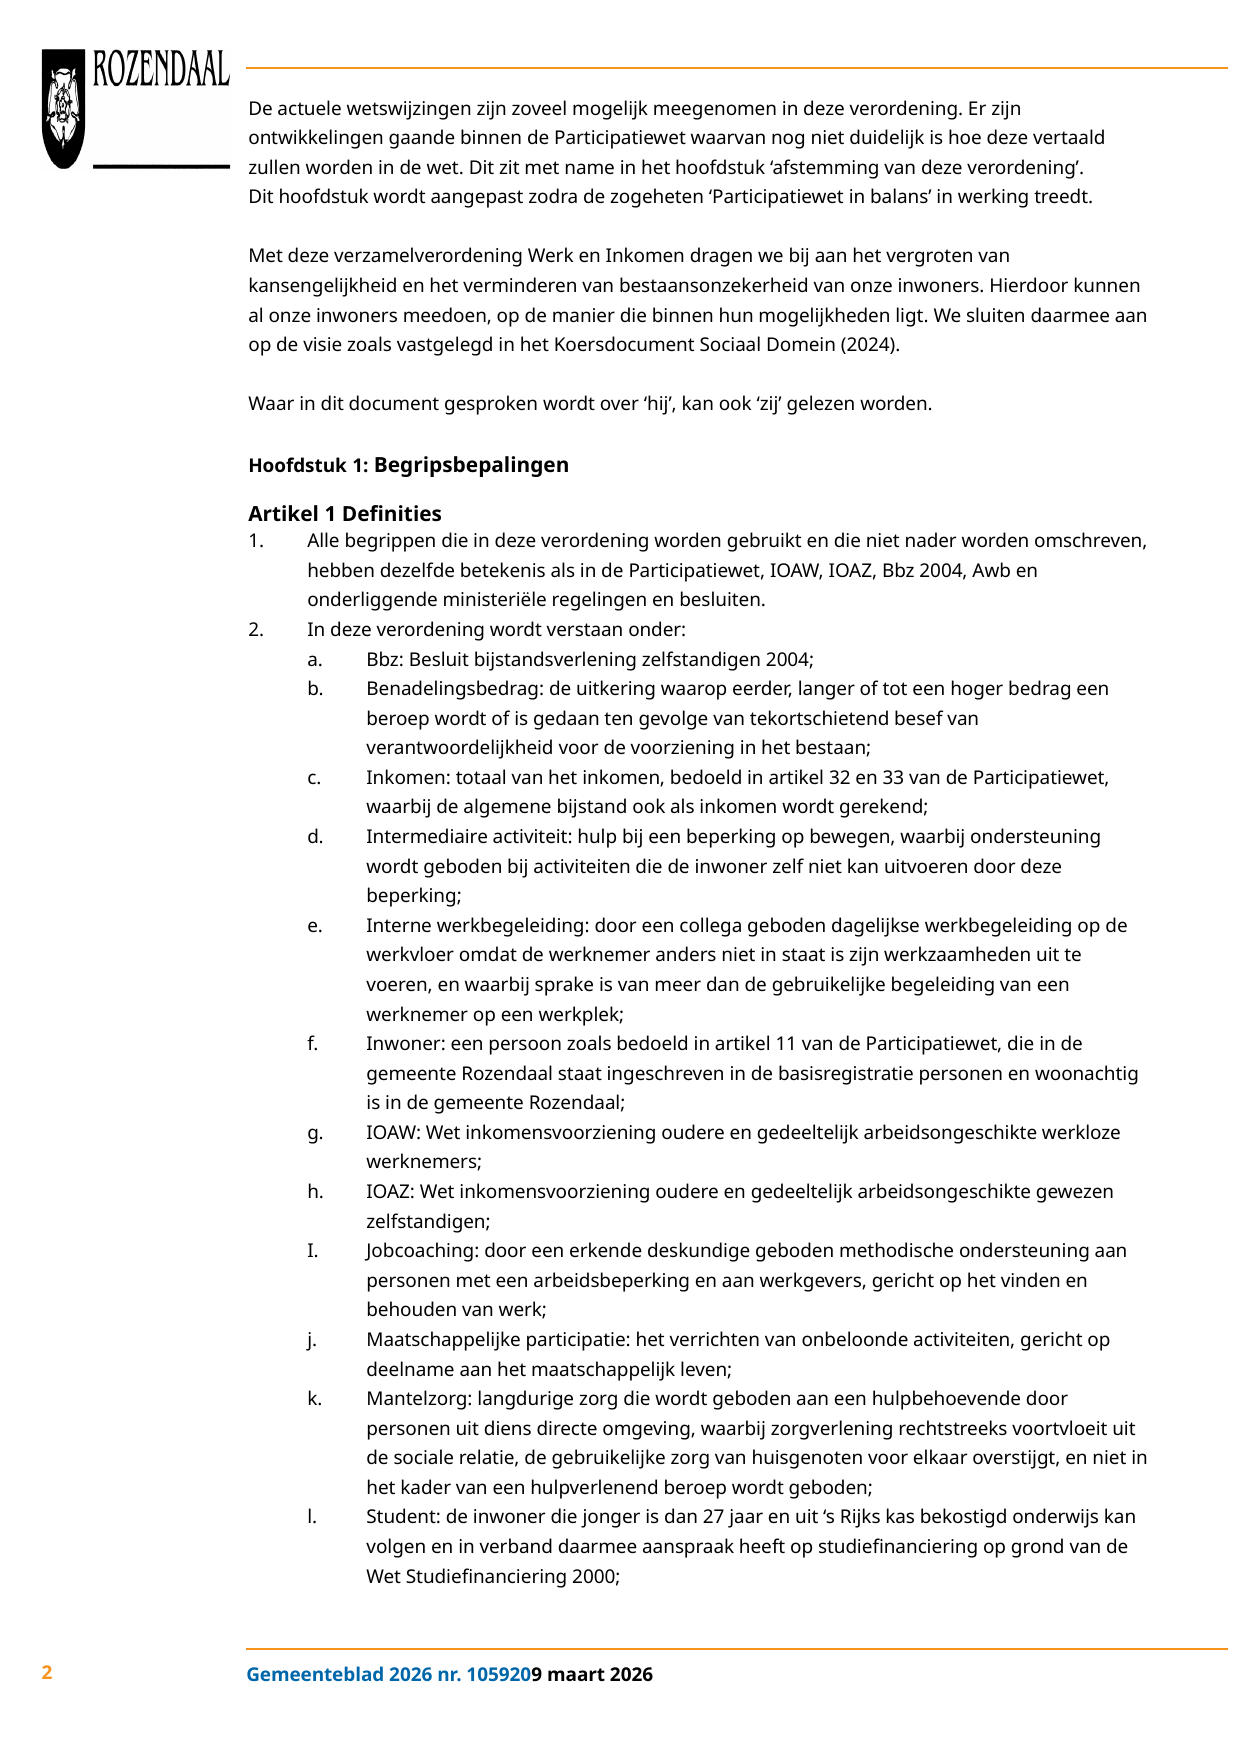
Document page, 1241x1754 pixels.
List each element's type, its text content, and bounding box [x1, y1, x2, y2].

text Waar in dit document gesproken wordt over ‘hij’, kan ook ‘zij’ gelezen worden. [248, 391, 1152, 416]
list Alle begrippen die in deze verordening worden gebruikt en die niet nader worden omschreven, hebben dezelfde betekenis als in de Participatiewet, IOAW, IOAZ, Bbz 2004, Awb en onderliggende ministeriële regelingen en besluiten. [248, 527, 1152, 612]
text Dit hoofdstuk wordt aangepast zodra de zogeheten ‘Participatiewet in balans’ in werking treedt. [248, 183, 1152, 209]
list Mantelzorg: langdurige zorg die wordt geboden aan een hulpbehoevende door personen uit diens directe omgeving, waarbij zorgverlening rechtstreeks voortvloeit uit de sociale relatie, de gebruikelijke zorg van huisgenoten voor elkaar overstijgt, en niet in het kader van een hulpverlenend beroep wordt geboden; [307, 1385, 1152, 1500]
list Benadelingsbedrag: de uitkering waarop eerder, langer of tot een hoger bedrag een beroep wordt of is gedaan ten gevolge van tekortschietend besef van verantwoordelijkheid voor de voorziening in het bestaan; [307, 675, 1152, 760]
list IOAZ: Wet inkomensvoorziening oudere en gedeeltelijk arbeidsongeschikte gewezen zelfstandigen; [307, 1178, 1152, 1234]
list Inkomen: totaal van het inkomen, bedoeld in artikel 32 en 33 van de Participatiewet, waarbij de algemene bijstand ook als inkomen wordt gerekend; [307, 764, 1152, 819]
text De actuele wetswijzingen zijn zoveel mogelijk meegenomen in deze verordening. Er zijn ontwikkelingen gaande binnen de Participatiewet waarvan nog niet duidelijk is hoe deze vertaald zullen worden in de wet. Dit zit met name in het hoofdstuk ‘afstemming van deze verordening’. [248, 95, 1152, 180]
list Maatschappelijke participatie: het verrichten van onbeloonde activiteiten, gericht op deelname aan het maatschappelijk leven; [307, 1326, 1152, 1382]
list IOAW: Wet inkomensvoorziening oudere en gedeeltelijk arbeidsongeschikte werkloze werknemers; [307, 1119, 1152, 1174]
list Student: de inwoner die jonger is dan 27 jaar en uit ‘s Rijks kas bekostigd onderwijs kan volgen en in verband daarmee aanspraak heeft op studiefinanciering op grond van de Wet Studiefinanciering 2000; [307, 1504, 1152, 1589]
list In deze verordening wordt verstaan onder: [248, 616, 1152, 642]
list Jobcoaching: door een erkende deskundige geboden methodische ondersteuning aan personen met een arbeidsbeperking en aan werkgevers, gericht op het vinden en behouden van werk; [307, 1237, 1152, 1322]
list Inwoner: een persoon zoals bedoeld in artikel 11 van de Participatiewet, die in de gemeente Rozendaal staat ingeschreven in de basisregistratie personen en woonachtig is in de gemeente Rozendaal; [307, 1030, 1152, 1115]
text Artikel 1 Definities [248, 499, 1152, 527]
text Met deze verzamelverordening Werk en Inkomen dragen we bij aan het vergroten van kansengelijkheid en het verminderen van bestaansonzekerheid van onze inwoners. Hierdoor kunnen al onze inwoners meedoen, op de manier die binnen hun mogelijkheden ligt. We sluiten daarmee aan op de visie zoals vastgelegd in het Koersdocument Sociaal Domein (2024). [248, 243, 1152, 357]
text Hoofdstuk 1: Begripsbepalingen [248, 450, 1152, 478]
list Intermediaire activiteit: hulp bij een beperking op bewegen, waarbij ondersteuning wordt geboden bij activiteiten die de inwoner zelf niet kan uitvoeren door deze beperking; [307, 823, 1152, 908]
picture [41, 47, 231, 172]
list Bbz: Besluit bijstandsverlening zelfstandigen 2004; [307, 646, 1152, 672]
list Interne werkbegeleiding: door een collega geboden dagelijkse werkbegeleiding op de werkvloer omdat de werknemer anders niet in staat is zijn werkzaamheden uit te voeren, en waarbij sprake is van meer dan de gebruikelijke begeleiding van een werknemer op een werkplek; [307, 912, 1152, 1027]
